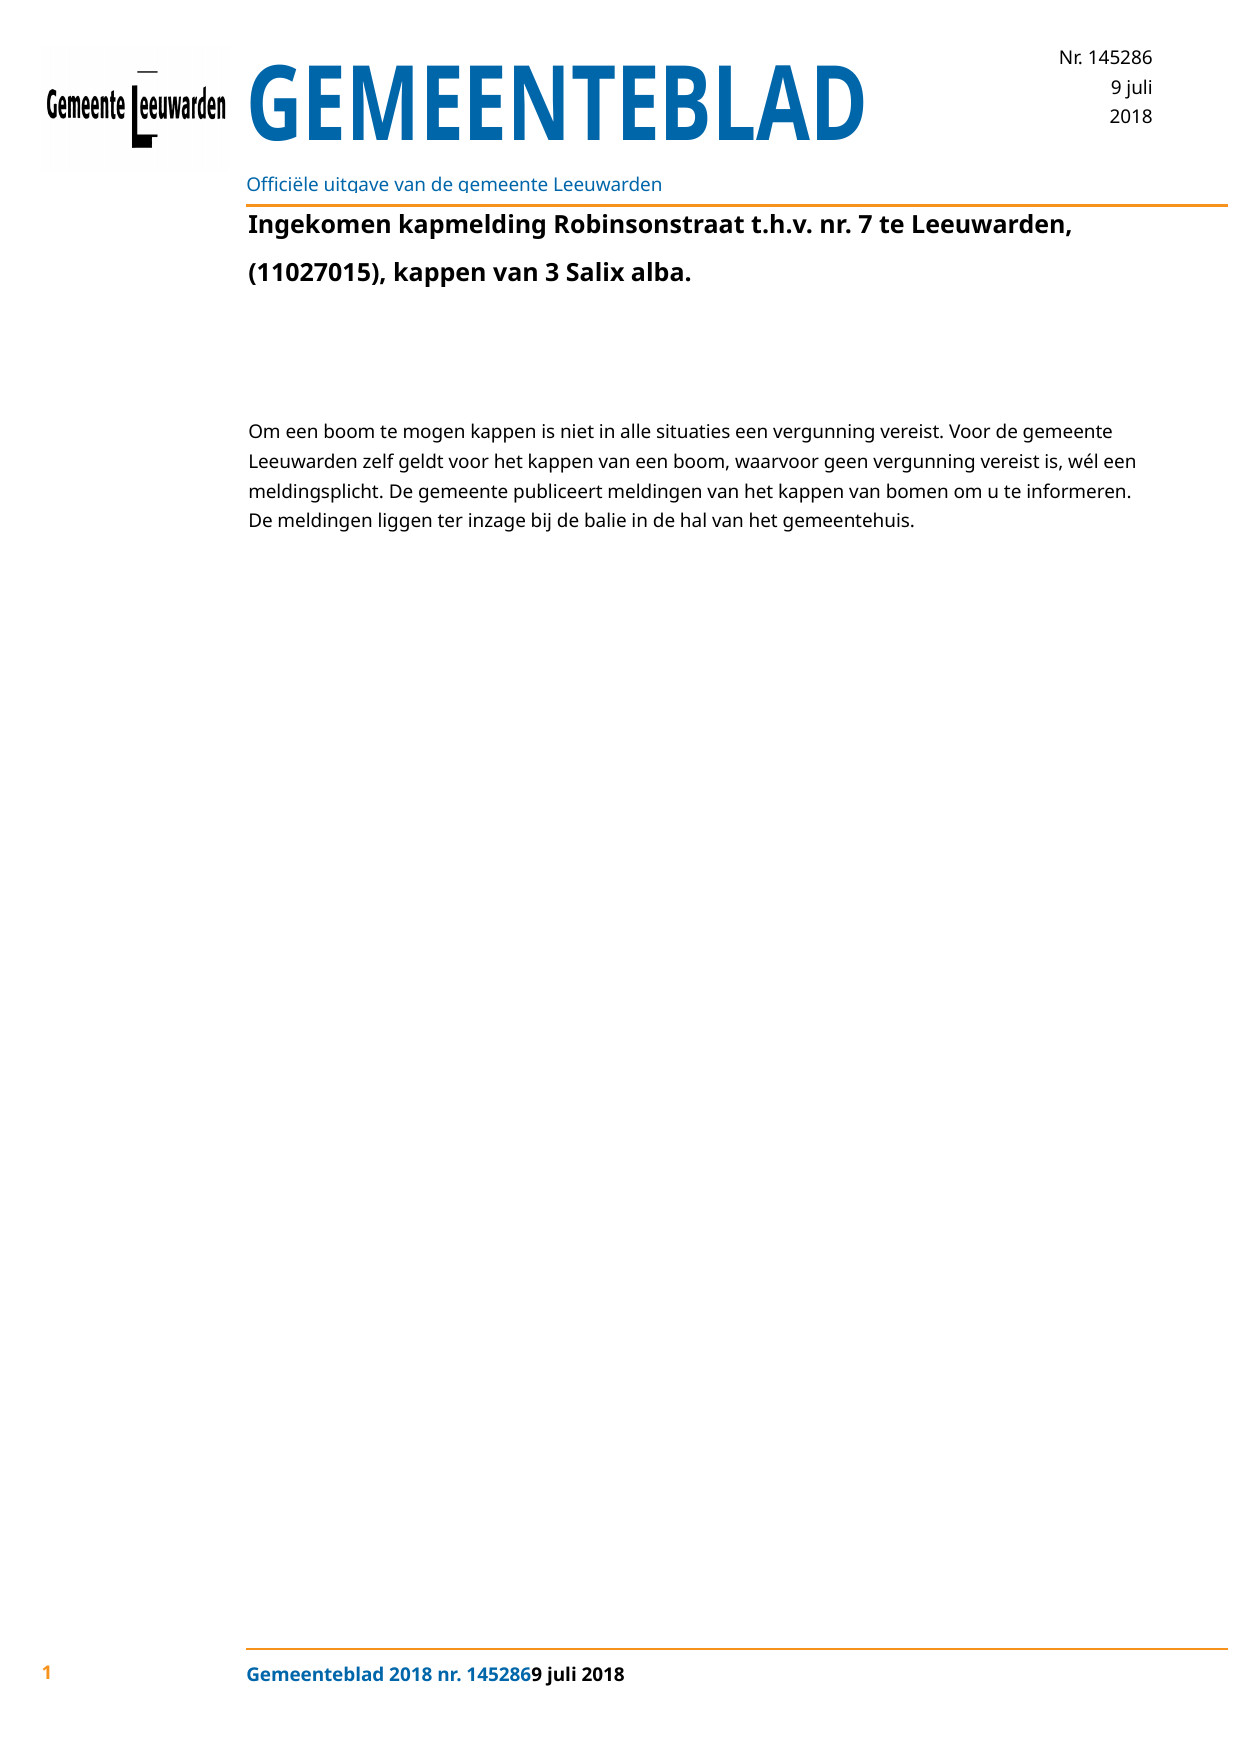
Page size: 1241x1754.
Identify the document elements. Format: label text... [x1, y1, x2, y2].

text Ingekomen kapmelding Robinsonstraat t.h.v. nr. 7 te Leeuwarden, (11027015), kappen van 3 Salix alba. [248, 207, 1152, 288]
text Om een boom te mogen kappen is niet in alle situaties een vergunning vereist. Voor de gemeente Leeuwarden zelf geldt voor het kappen van een boom, waarvoor geen vergunning vereist is, wél een meldingsplicht. De gemeente publiceert meldingen van het kappen van bomen om u te informeren. De meldingen liggen ter inzage bij de balie in de hal van het gemeentehuis. [248, 419, 1152, 533]
picture [41, 47, 231, 172]
